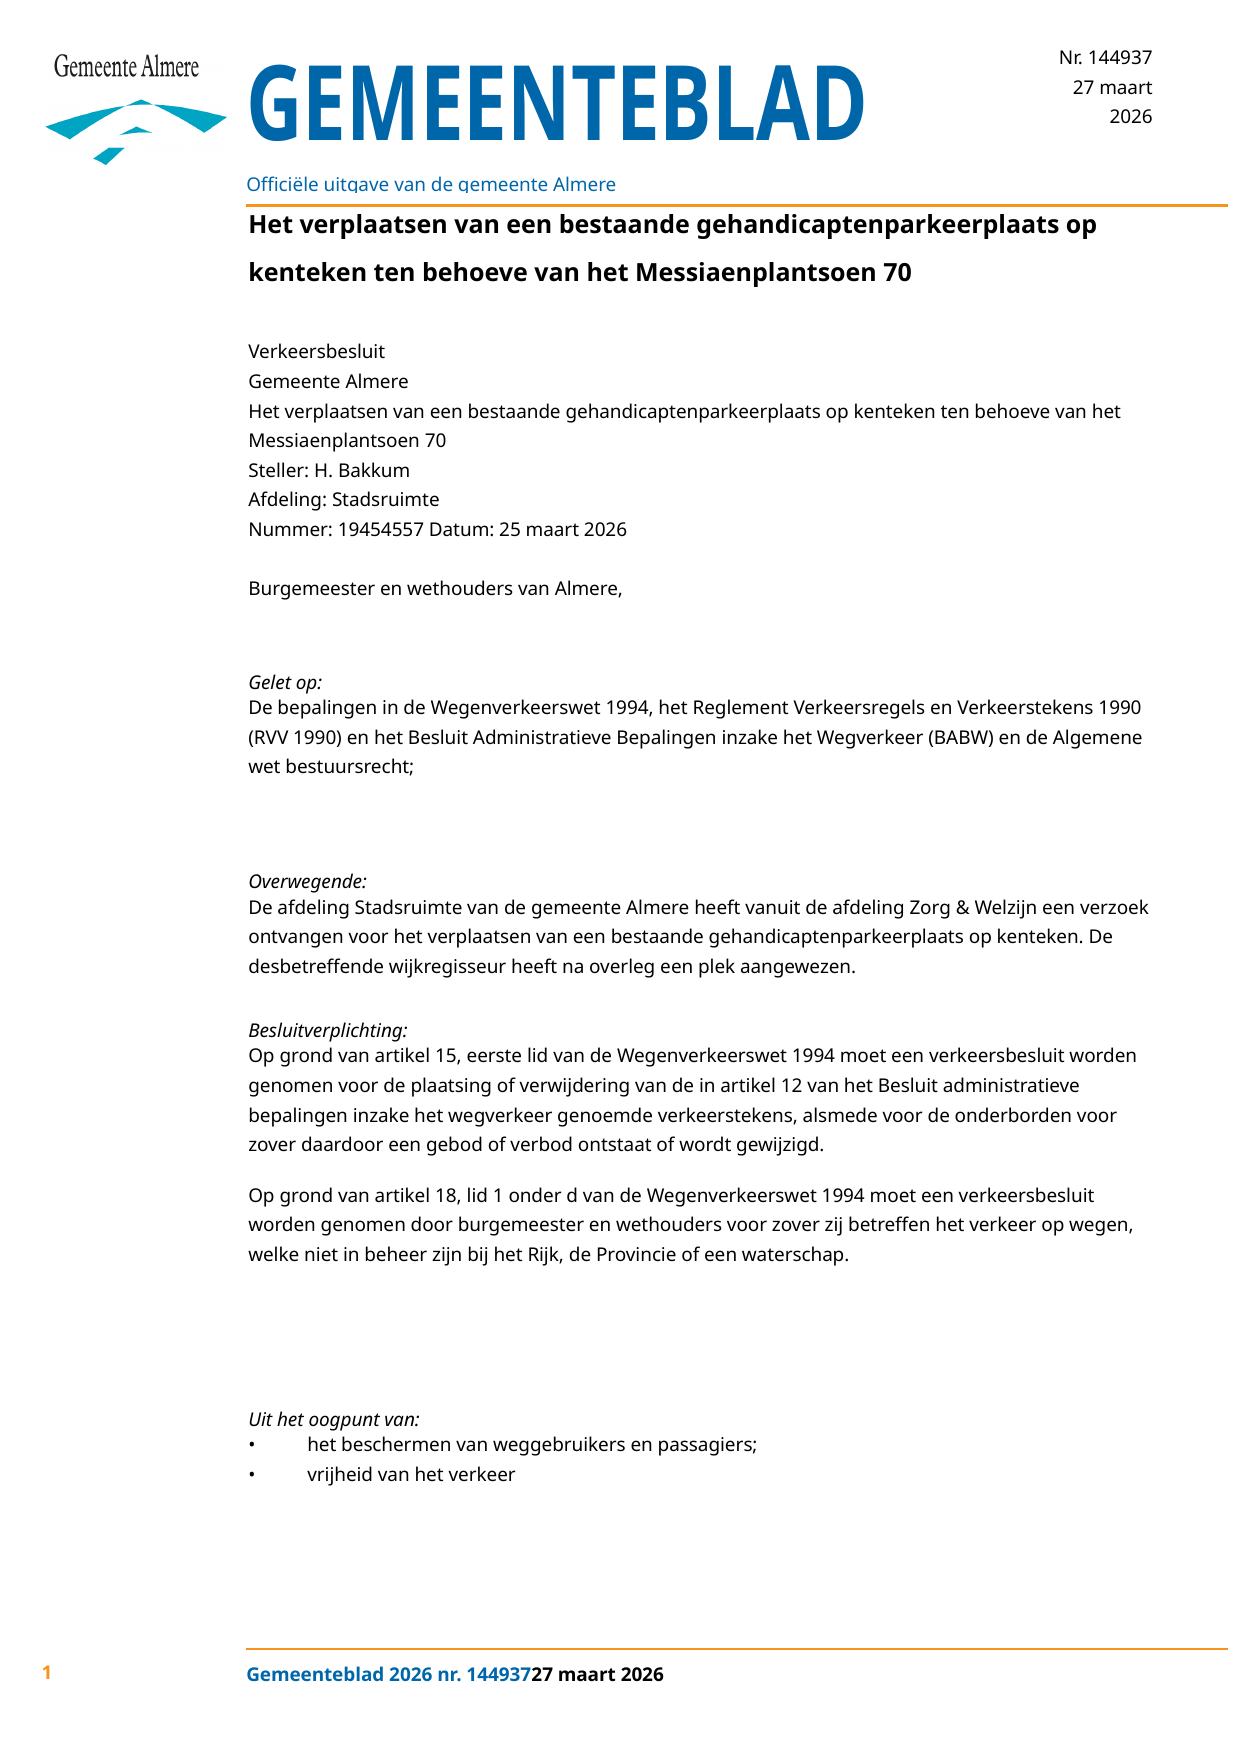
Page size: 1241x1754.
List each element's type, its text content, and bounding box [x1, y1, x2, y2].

text Uit het oogpunt van: [248, 1406, 1152, 1432]
text Op grond van artikel 15, eerste lid van de Wegenverkeerswet 1994 moet een verkeersbesluit worden genomen voor de plaatsing of verwijdering van de in artikel 12 van het Besluit administratieve bepalingen inzake het wegverkeer genoemde verkeerstekens, alsmede voor de onderborden voor zover daardoor een gebod of verbod ontstaat of wordt gewijzigd. [248, 1043, 1152, 1157]
text Steller: H. Bakkum [248, 457, 1152, 483]
text Overwegende: [248, 868, 1152, 894]
text Gelet op: [248, 669, 1152, 694]
text Afdeling: Stadsruimte [248, 487, 1152, 512]
text De afdeling Stadsruimte van de gemeente Almere heeft vanuit de afdeling Zorg & Welzijn een verzoek ontvangen voor het verplaatsen van een bestaande gehandicaptenparkeerplaats op kenteken. De desbetreffende wijkregisseur heeft na overleg een plek aangewezen. [248, 894, 1152, 979]
text Op grond van artikel 18, lid 1 onder d van de Wegenverkeerswet 1994 moet een verkeersbesluit worden genomen door burgemeester en wethouders voor zover zij betreffen het verkeer op wegen, welke niet in beheer zijn bij het Rijk, de Provincie of een waterschap. [248, 1182, 1152, 1267]
text De bepalingen in de Wegenverkeerswet 1994, het Reglement Verkeersregels en Verkeerstekens 1990 (RVV 1990) en het Besluit Administratieve Bepalingen inzake het Wegverkeer (BABW) en de Algemene wet bestuursrecht; [248, 694, 1152, 779]
text Burgemeester en wethouders van Almere, [248, 575, 1152, 601]
list vrijheid van het verkeer [248, 1461, 1152, 1487]
text Nummer: 19454557 Datum: 25 maart 2026 [248, 516, 1152, 542]
text Gemeente Almere [248, 368, 1152, 394]
list het beschermen van weggebruikers en passagiers; [248, 1432, 1152, 1457]
text Verkeersbesluit [248, 339, 1152, 364]
picture [41, 47, 231, 172]
text Het verplaatsen van een bestaande gehandicaptenparkeerplaats op kenteken ten behoeve van het Messiaenplantsoen 70 [248, 207, 1152, 288]
text Het verplaatsen van een bestaande gehandicaptenparkeerplaats op kenteken ten behoeve van het Messiaenplantsoen 70 [248, 398, 1152, 453]
text Besluitverplichting: [248, 1017, 1152, 1043]
